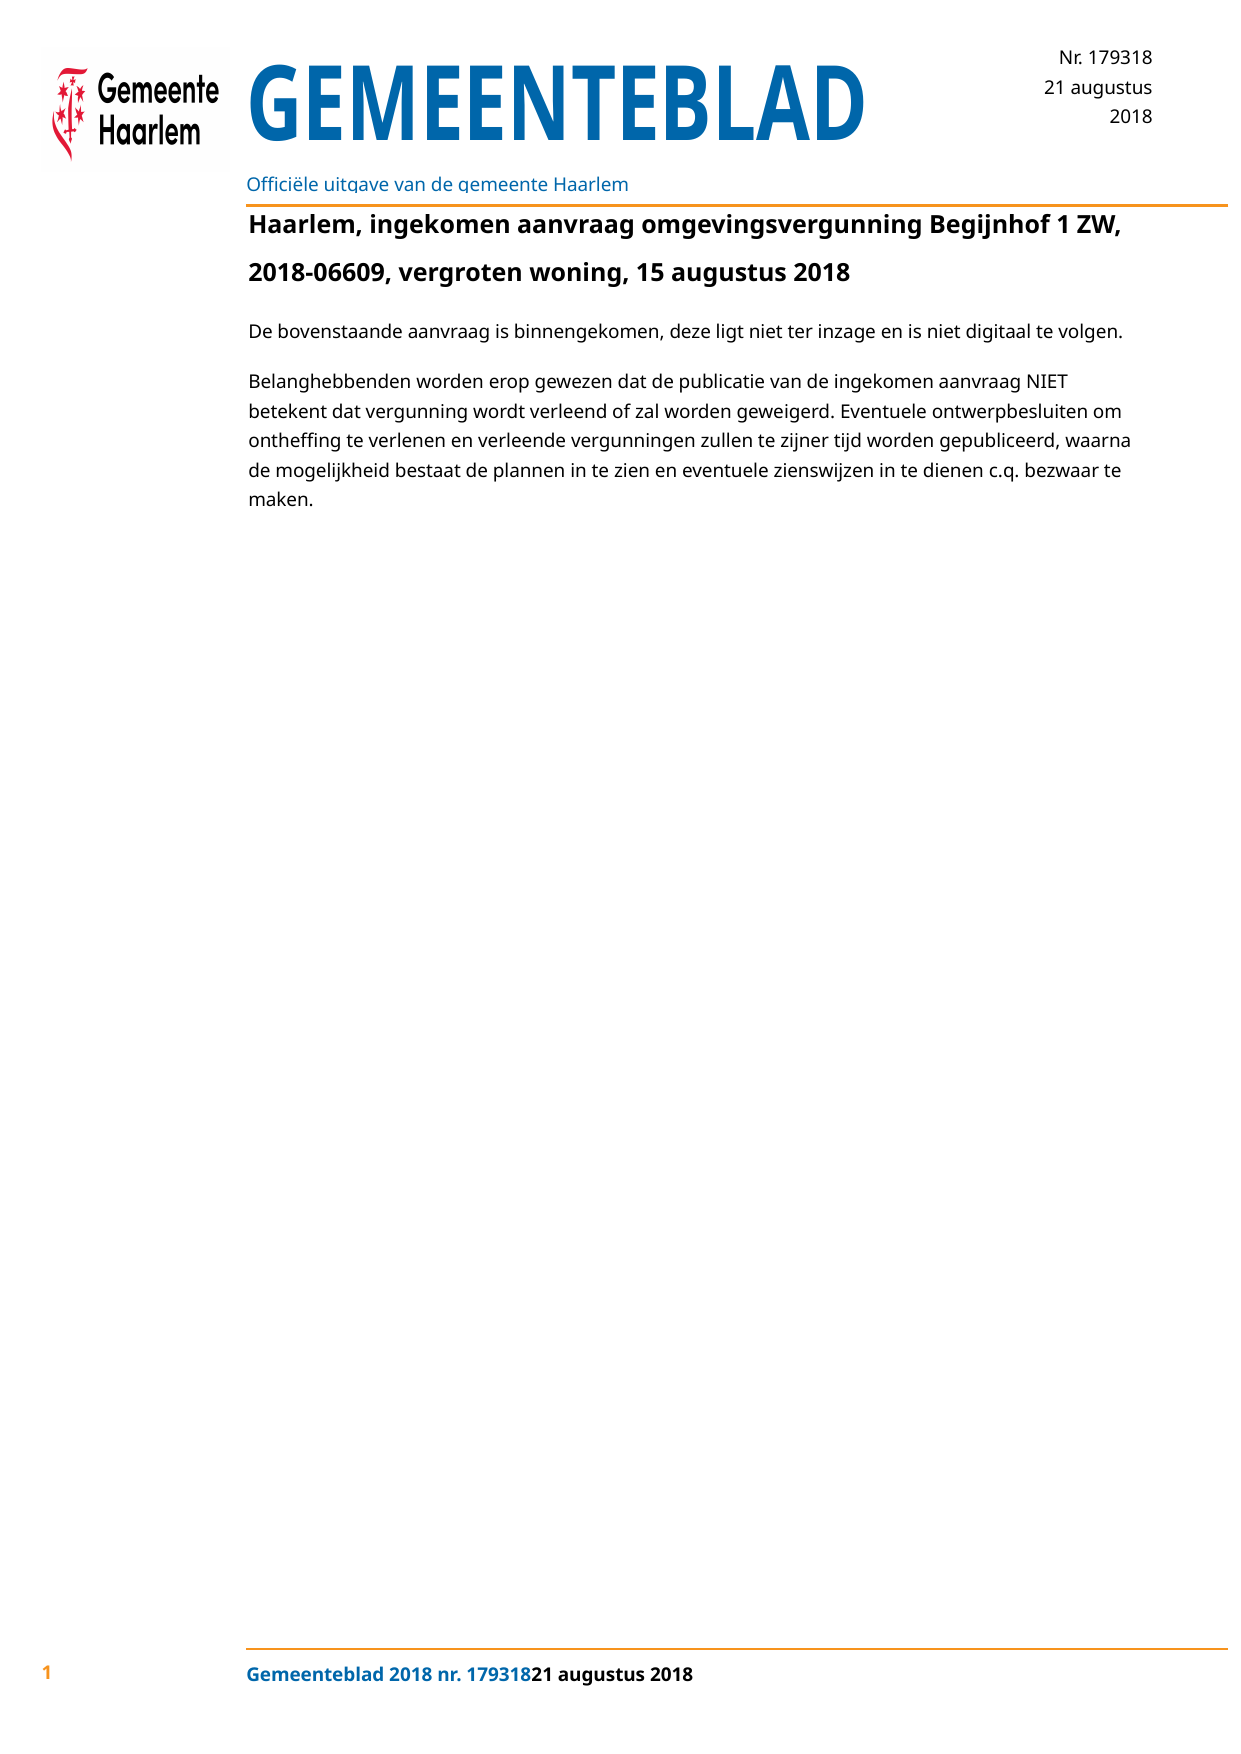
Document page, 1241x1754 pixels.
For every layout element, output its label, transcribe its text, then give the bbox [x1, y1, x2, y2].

picture [41, 47, 231, 172]
text Haarlem, ingekomen aanvraag omgevingsvergunning Begijnhof 1 ZW, 2018-06609, vergroten woning, 15 augustus 2018 [248, 207, 1152, 288]
text Belanghebbenden worden erop gewezen dat de publicatie van de ingekomen aanvraag NIET betekent dat vergunning wordt verleend of zal worden geweigerd. Eventuele ontwerpbesluiten om ontheffing te verlenen en verleende vergunningen zullen te zijner tijd worden gepubliceerd, waarna de mogelijkheid bestaat de plannen in te zien en eventuele zienswijzen in te dienen c.q. bezwaar te maken. [248, 368, 1152, 512]
text De bovenstaande aanvraag is binnengekomen, deze ligt niet ter inzage en is niet digitaal te volgen. [248, 318, 1152, 344]
